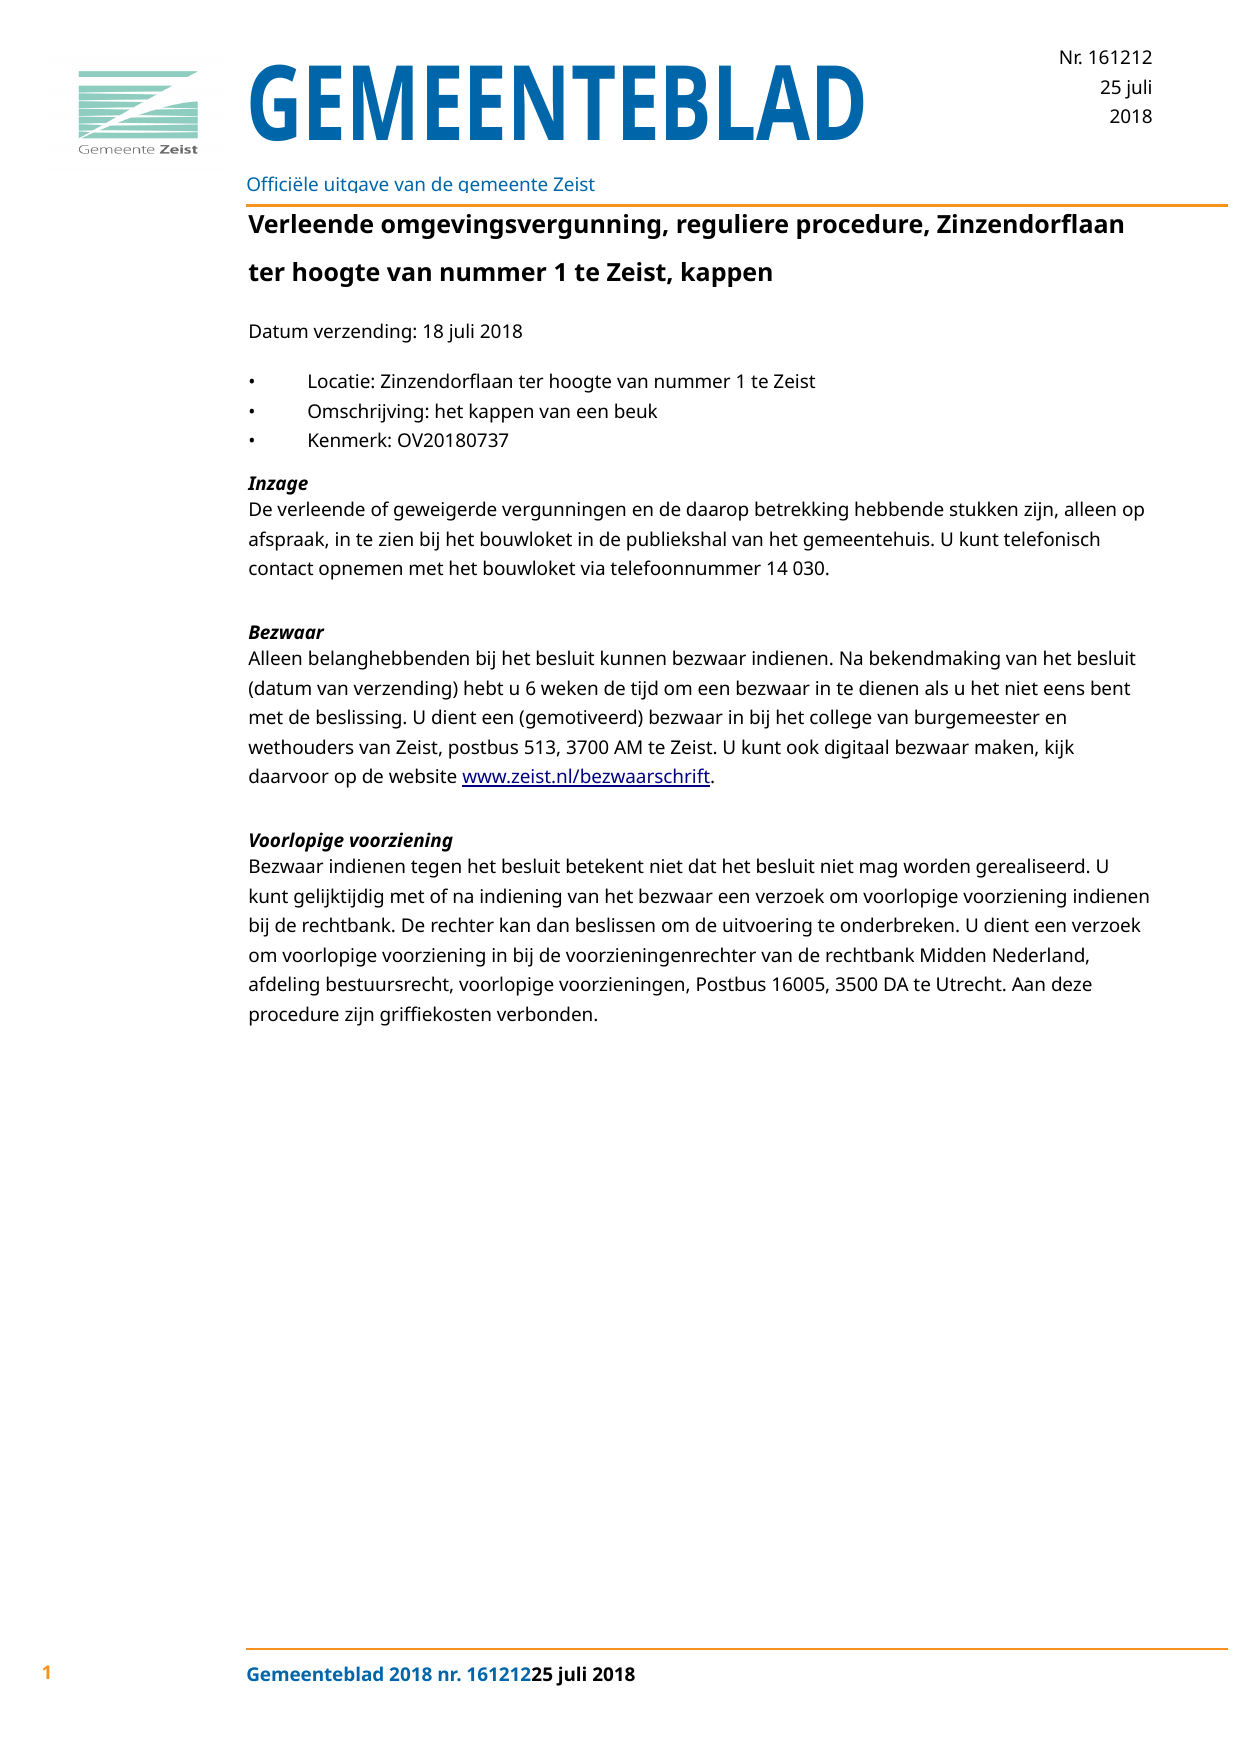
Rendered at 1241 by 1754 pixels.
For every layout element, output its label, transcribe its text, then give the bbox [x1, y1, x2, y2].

text Bezwaar indienen tegen het besluit betekent niet dat het besluit niet mag worden gerealiseerd. U kunt gelijktijdig met of na indiening van het bezwaar een verzoek om voorlopige voorziening indienen bij de rechtbank. De rechter kan dan beslissen om de uitvoering te onderbreken. U dient een verzoek om voorlopige voorziening in bij de voorzieningenrechter van de rechtbank Midden Nederland, afdeling bestuursrecht, voorlopige voorzieningen, Postbus 16005, 3500 DA te Utrecht. Aan deze procedure zijn griffiekosten verbonden. [248, 853, 1152, 1027]
list Omschrijving: het kappen van een beuk [248, 398, 1152, 424]
text Alleen belanghebbenden bij het besluit kunnen bezwaar indienen. Na bekendmaking van het besluit (datum van verzending) hebt u 6 weken de tijd om een bezwaar in te dienen als u het niet eens bent met de beslissing. U dient een (gemotiveerd) bezwaar in bij het college van burgemeester en wethouders van Zeist, postbus 513, 3700 AM te Zeist. U kunt ook digitaal bezwaar maken, kijk daarvoor op de website www.zeist.nl/bezwaarschrift. [248, 645, 1152, 789]
text Verleende omgevingsvergunning, reguliere procedure, Zinzendorflaan ter hoogte van nummer 1 te Zeist, kappen [248, 207, 1152, 288]
list Locatie: Zinzendorflaan ter hoogte van nummer 1 te Zeist [248, 368, 1152, 394]
list Kenmerk: OV20180737 [248, 427, 1152, 453]
text Voorlopige voorziening [248, 827, 1152, 853]
text De verleende of geweigerde vergunningen en de daarop betrekking hebbende stukken zijn, alleen op afspraak, in te zien bij het bouwloket in de publiekshal van het gemeentehuis. U kunt telefonisch contact opnemen met het bouwloket via telefoonnummer 14 030. [248, 496, 1152, 581]
text Inzage [248, 471, 1152, 496]
picture [41, 47, 231, 172]
text Bezwaar [248, 619, 1152, 645]
text Datum verzending: 18 juli 2018 [248, 318, 1152, 344]
